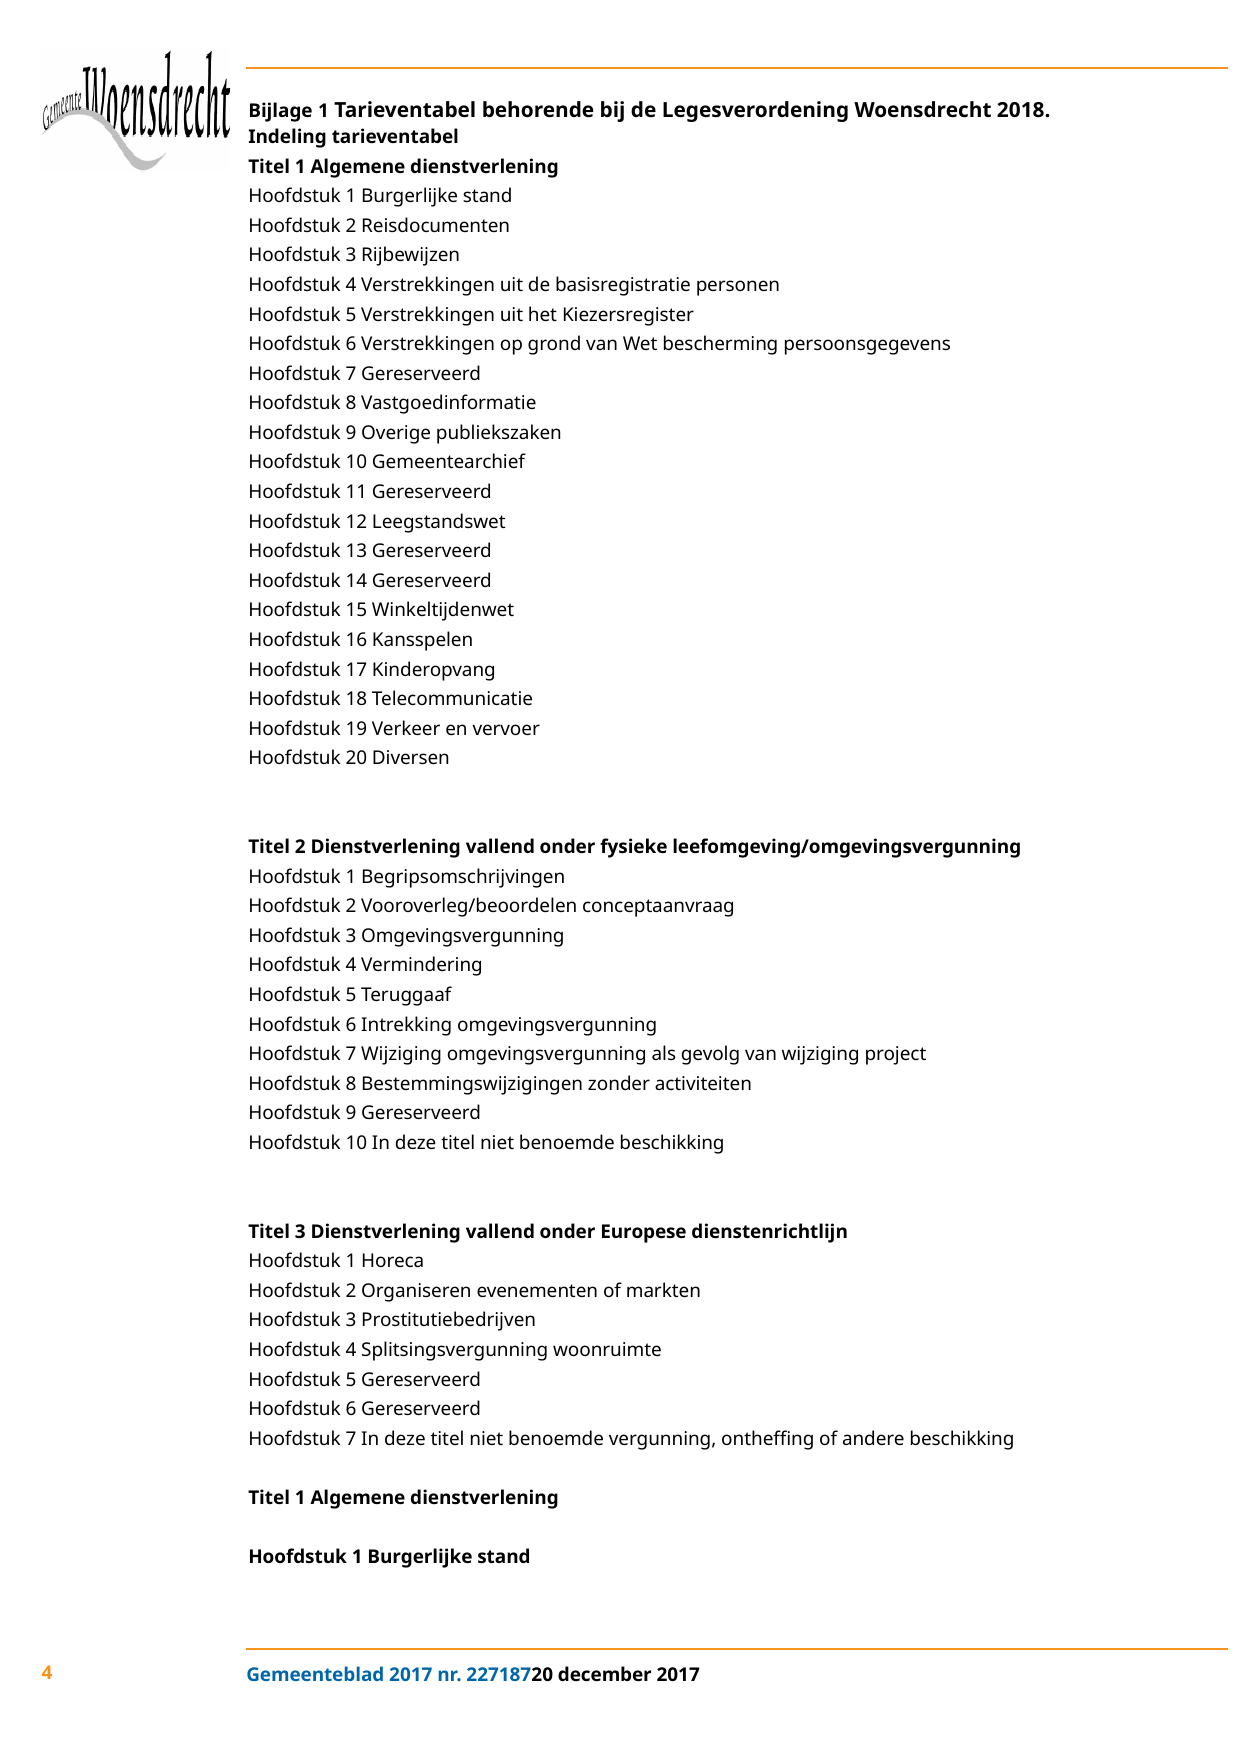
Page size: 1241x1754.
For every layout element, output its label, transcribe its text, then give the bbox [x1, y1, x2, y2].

text Hoofdstuk 17 Kinderopvang [248, 656, 1152, 682]
text Hoofdstuk 6 Gereserveerd [248, 1395, 1152, 1421]
text Titel 2 Dienstverlening vallend onder fysieke leefomgeving/omgevingsvergunning [248, 833, 1152, 859]
text Hoofdstuk 11 Gereserveerd [248, 478, 1152, 504]
text Hoofdstuk 7 In deze titel niet benoemde vergunning, ontheffing of andere beschikking [248, 1425, 1152, 1451]
text Hoofdstuk 14 Gereserveerd [248, 567, 1152, 593]
text Hoofdstuk 18 Telecommunicatie [248, 685, 1152, 711]
text Hoofdstuk 1 Burgerlijke stand [248, 1543, 1152, 1569]
text Hoofdstuk 5 Teruggaaf [248, 981, 1152, 1007]
text Hoofdstuk 19 Verkeer en vervoer [248, 715, 1152, 741]
text Hoofdstuk 16 Kansspelen [248, 626, 1152, 652]
text Hoofdstuk 9 Gereserveerd [248, 1099, 1152, 1125]
text Hoofdstuk 7 Gereserveerd [248, 360, 1152, 386]
text Titel 1 Algemene dienstverlening [248, 1484, 1152, 1510]
text Titel 1 Algemene dienstverlening [248, 153, 1152, 179]
text Hoofdstuk 8 Vastgoedinformatie [248, 389, 1152, 415]
text Hoofdstuk 2 Organiseren evenementen of markten [248, 1277, 1152, 1303]
text Hoofdstuk 4 Splitsingsvergunning woonruimte [248, 1336, 1152, 1362]
text Hoofdstuk 13 Gereserveerd [248, 537, 1152, 563]
text Bijlage 1 Tarieventabel behorende bij de Legesverordening Woensdrecht 2018. [248, 95, 1152, 123]
text Hoofdstuk 7 Wijziging omgevingsvergunning als gevolg van wijziging project [248, 1040, 1152, 1066]
text Hoofdstuk 4 Verstrekkingen uit de basisregistratie personen [248, 271, 1152, 297]
text Hoofdstuk 20 Diversen [248, 744, 1152, 770]
text Hoofdstuk 3 Rijbewijzen [248, 242, 1152, 267]
text Hoofdstuk 6 Verstrekkingen op grond van Wet bescherming persoonsgegevens [248, 330, 1152, 356]
text Hoofdstuk 4 Vermindering [248, 952, 1152, 977]
text Hoofdstuk 2 Vooroverleg/beoordelen conceptaanvraag [248, 892, 1152, 918]
text Hoofdstuk 3 Omgevingsvergunning [248, 922, 1152, 948]
text Hoofdstuk 1 Begripsomschrijvingen [248, 863, 1152, 889]
text Hoofdstuk 2 Reisdocumenten [248, 212, 1152, 238]
text Hoofdstuk 10 In deze titel niet benoemde beschikking [248, 1129, 1152, 1155]
picture [41, 47, 231, 172]
text Hoofdstuk 3 Prostitutiebedrijven [248, 1307, 1152, 1332]
text Hoofdstuk 9 Overige publiekszaken [248, 419, 1152, 445]
text Titel 3 Dienstverlening vallend onder Europese dienstenrichtlijn [248, 1218, 1152, 1244]
text Indeling tarieventabel [248, 123, 1152, 149]
text Hoofdstuk 5 Verstrekkingen uit het Kiezersregister [248, 301, 1152, 327]
text Hoofdstuk 1 Burgerlijke stand [248, 182, 1152, 208]
text Hoofdstuk 6 Intrekking omgevingsvergunning [248, 1011, 1152, 1037]
text Hoofdstuk 12 Leegstandswet [248, 508, 1152, 534]
text Hoofdstuk 10 Gemeentearchief [248, 449, 1152, 474]
text Hoofdstuk 15 Winkeltijdenwet [248, 597, 1152, 622]
text Hoofdstuk 1 Horeca [248, 1247, 1152, 1273]
text Hoofdstuk 8 Bestemmingswijzigingen zonder activiteiten [248, 1070, 1152, 1096]
text Hoofdstuk 5 Gereserveerd [248, 1366, 1152, 1392]
